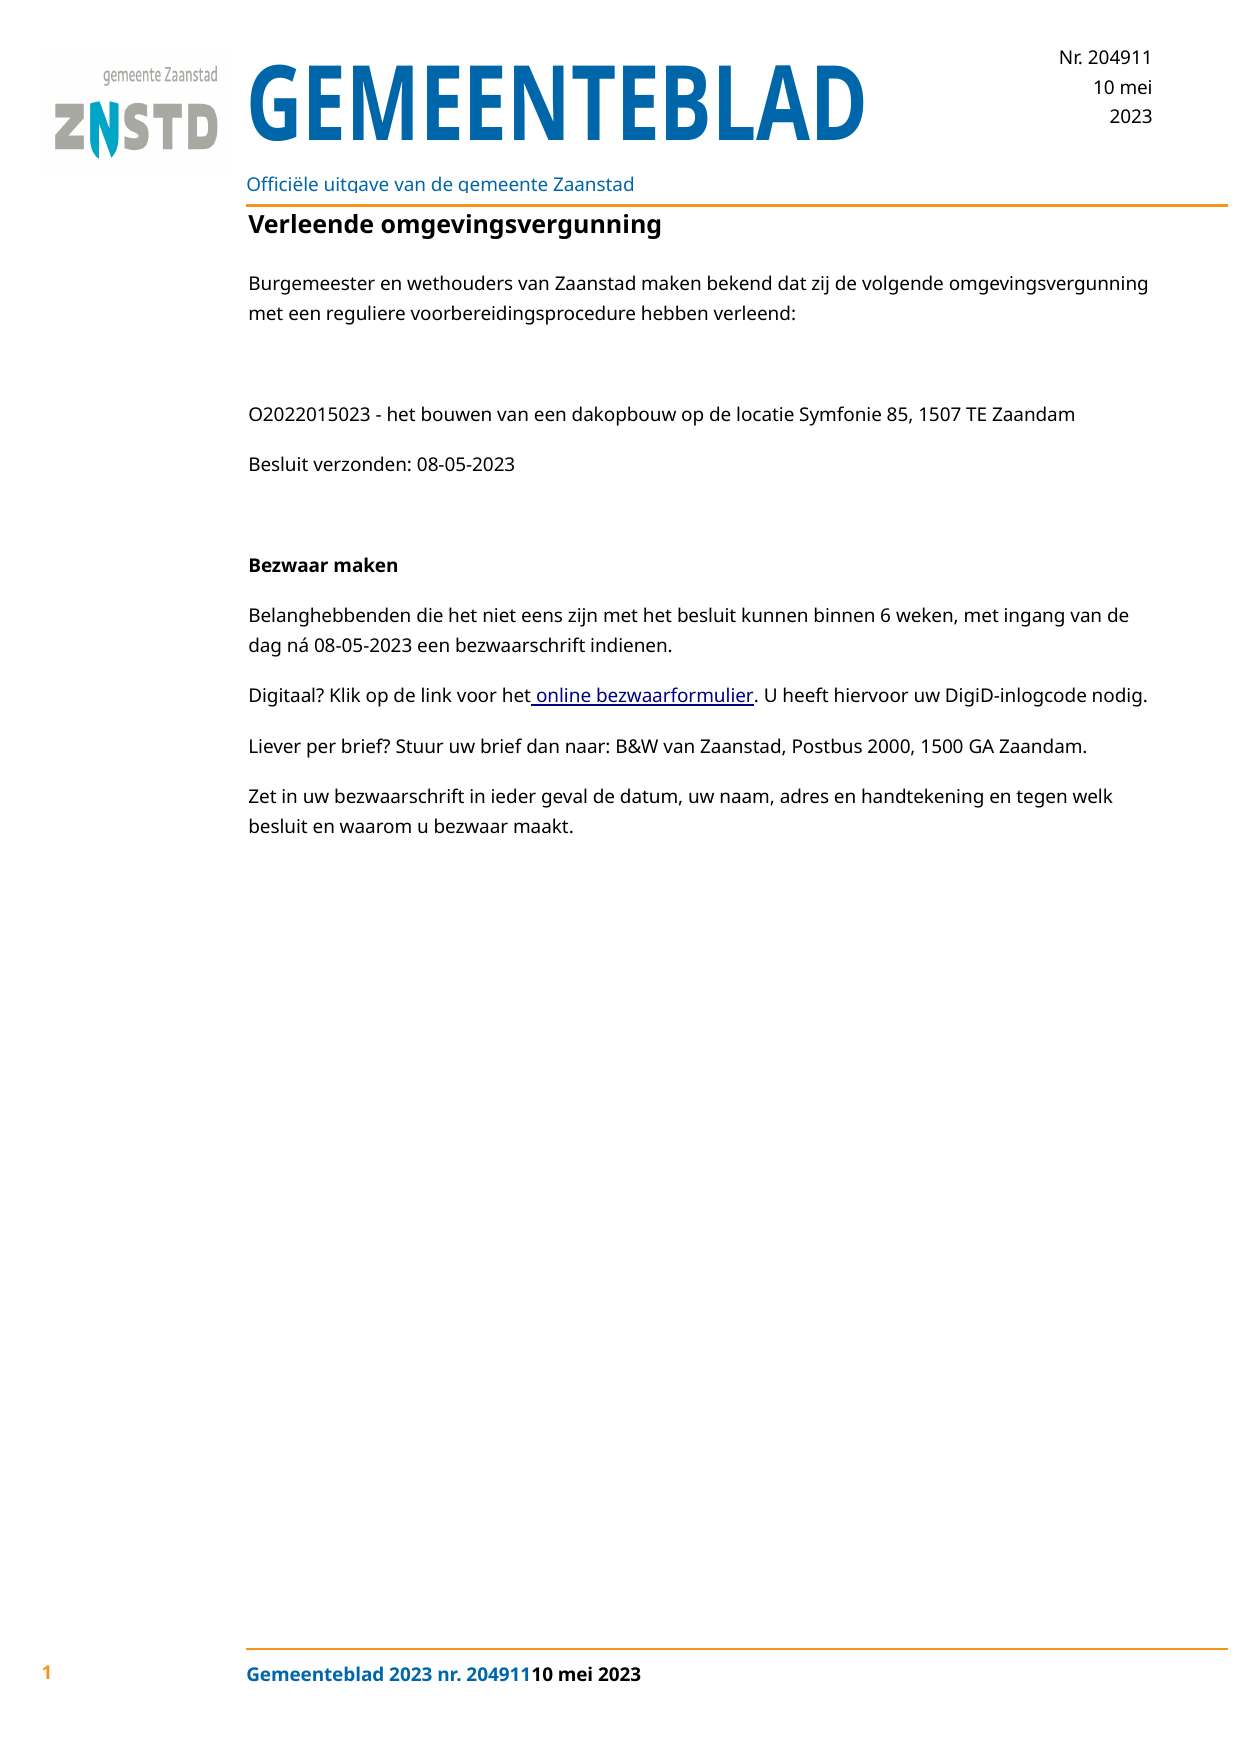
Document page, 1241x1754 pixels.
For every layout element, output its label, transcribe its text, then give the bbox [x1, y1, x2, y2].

text Besluit verzonden: 08-05-2023 [248, 451, 1152, 477]
text Liever per brief? Stuur uw brief dan naar: B&W van Zaanstad, Postbus 2000, 1500 GA Zaandam. [248, 733, 1152, 758]
text O2022015023 - het bouwen van een dakopbouw op de locatie Symfonie 85, 1507 TE Zaandam [248, 401, 1152, 426]
picture [41, 47, 231, 172]
text Bezwaar maken [248, 552, 1152, 578]
text Zet in uw bezwaarschrift in ieder geval de datum, uw naam, adres en handtekening en tegen welk besluit en waarom u bezwaar maakt. [248, 783, 1152, 838]
text Belanghebbenden die het niet eens zijn met het besluit kunnen binnen 6 weken, met ingang van de dag ná 08-05-2023 een bezwaarschrift indienen. [248, 602, 1152, 658]
text Digitaal? Klik op de link voor het online bezwaarformulier. U heeft hiervoor uw DigiD-inlogcode nodig. [248, 682, 1152, 708]
text Burgemeester en wethouders van Zaanstad maken bekend dat zij de volgende omgevingsvergunning met een reguliere voorbereidingsprocedure hebben verleend: [248, 270, 1152, 326]
text Verleende omgevingsvergunning [248, 207, 1152, 241]
